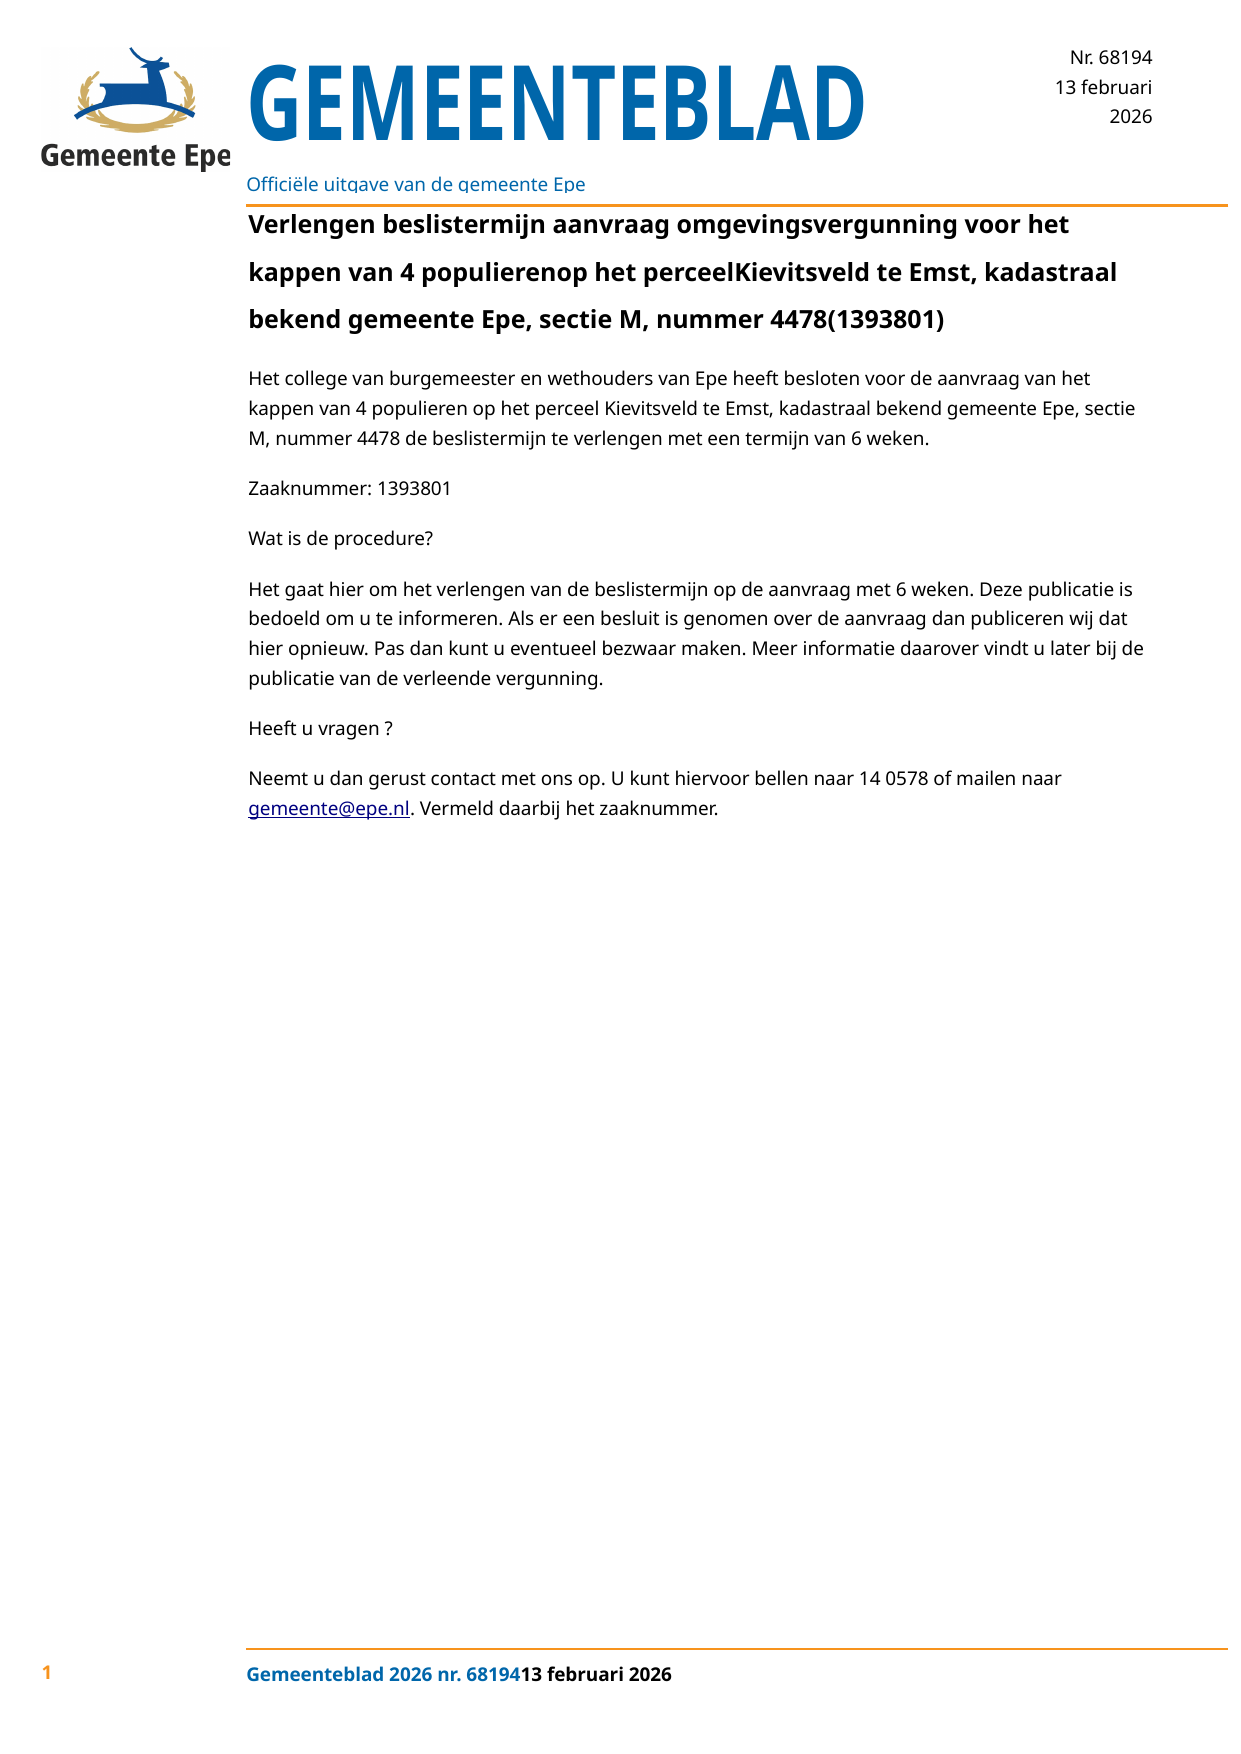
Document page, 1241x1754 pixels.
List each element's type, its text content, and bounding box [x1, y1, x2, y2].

text Zaaknummer: 1393801 [248, 475, 1152, 501]
text Wat is de procedure? [248, 526, 1152, 551]
text Het college van burgemeester en wethouders van Epe heeft besloten voor de aanvraag van het kappen van 4 populieren op het perceel Kievitsveld te Emst, kadastraal bekend gemeente Epe, sectie M, nummer 4478 de beslistermijn te verlengen met een termijn van 6 weken. [248, 366, 1152, 450]
text Neemt u dan gerust contact met ons op. U kunt hiervoor bellen naar 14 0578 of mailen naar gemeente@epe.nl. Vermeld daarbij het zaaknummer. [248, 766, 1152, 821]
text Het gaat hier om het verlengen van de beslistermijn op de aanvraag met 6 weken. Deze publicatie is bedoeld om u te informeren. Als er een besluit is genomen over de aanvraag dan publiceren wij dat hier opnieuw. Pas dan kunt u eventueel bezwaar maken. Meer informatie daarover vindt u later bij de publicatie van de verleende vergunning. [248, 576, 1152, 690]
text Verlengen beslistermijn aanvraag omgevingsvergunning voor het kappen van 4 populierenop het perceelKievitsveld te Emst, kadastraal bekend gemeente Epe, sectie M, nummer 4478(1393801) [248, 207, 1152, 336]
picture [41, 47, 231, 172]
text Heeft u vragen ? [248, 715, 1152, 741]
